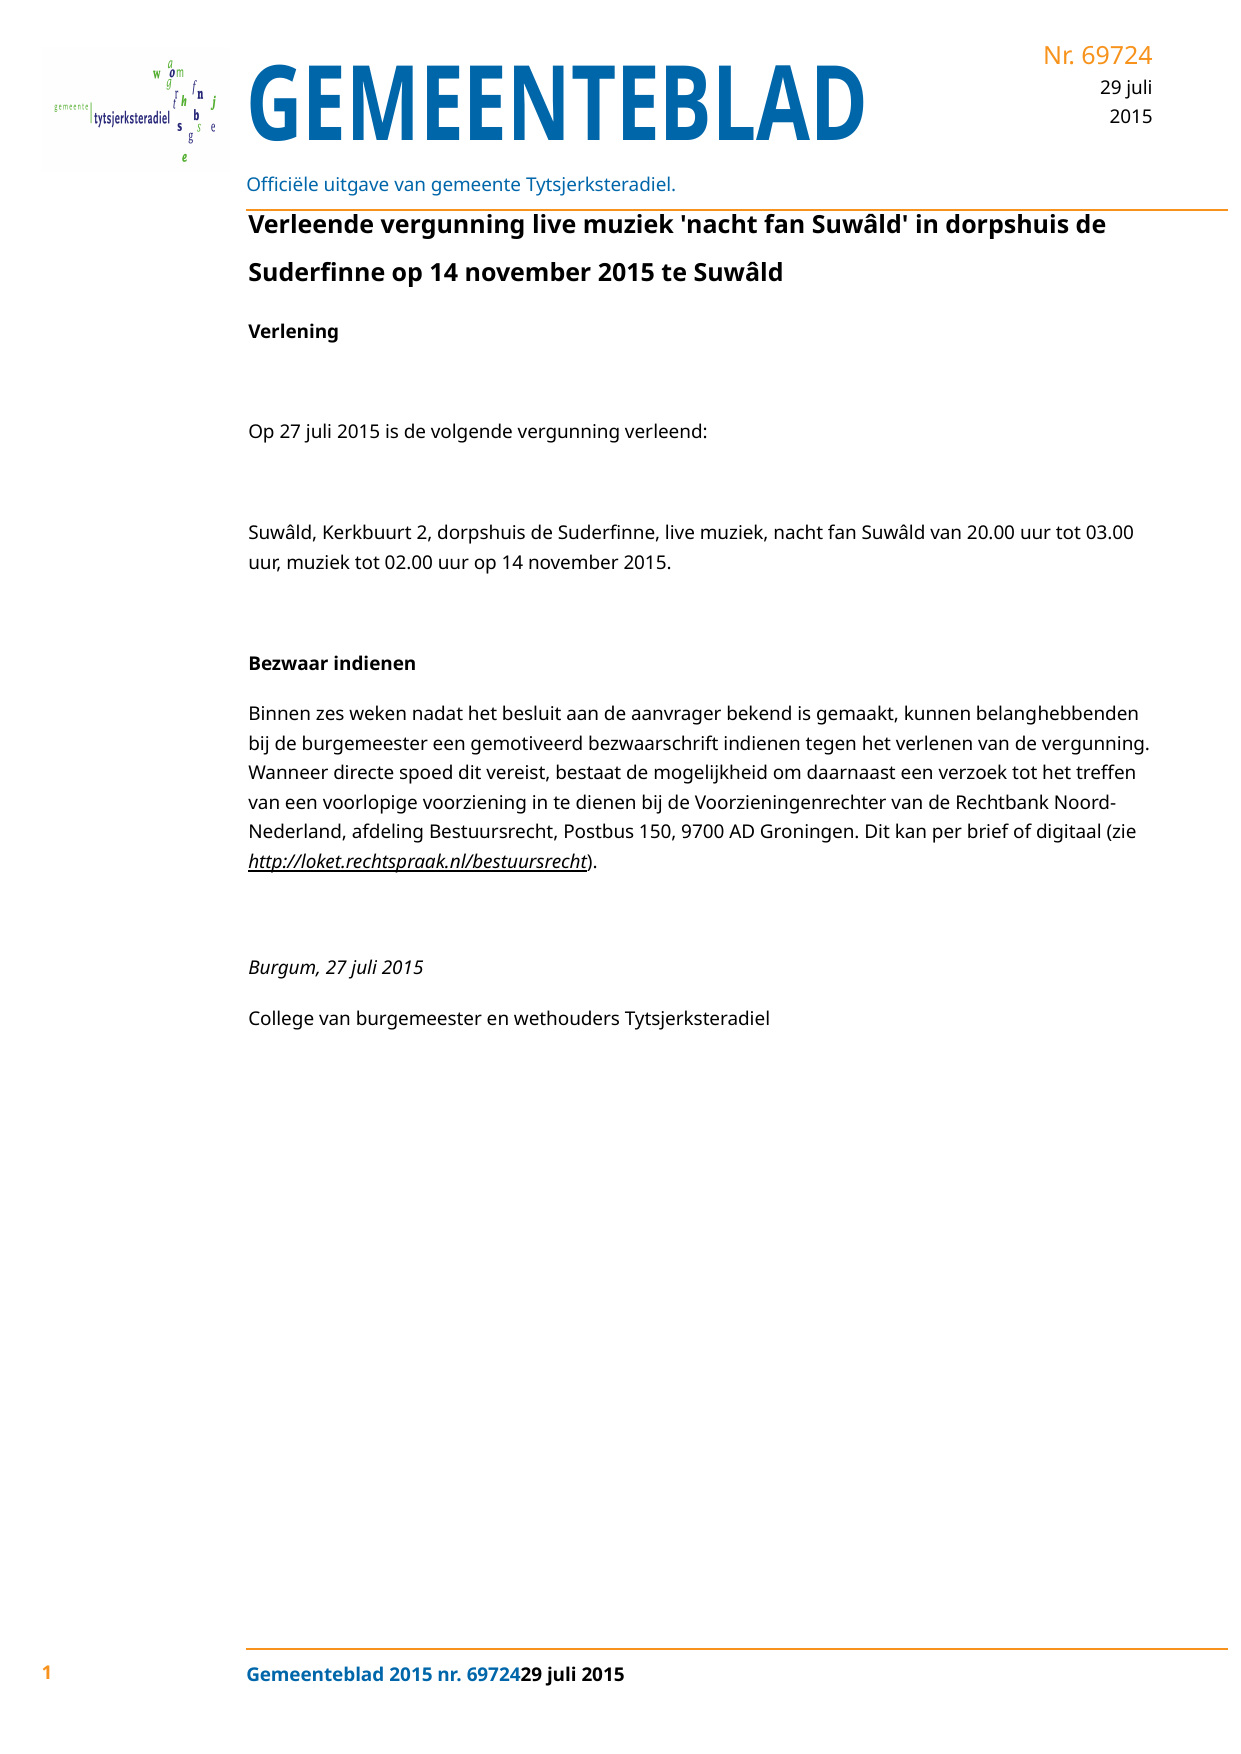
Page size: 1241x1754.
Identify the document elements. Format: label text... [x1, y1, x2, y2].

text Burgum, 27 juli 2015 [248, 954, 1152, 980]
text Verlening [248, 318, 1152, 344]
picture [41, 47, 231, 172]
text Op 27 juli 2015 is de volgende vergunning ver­leend: [248, 419, 1152, 444]
text College van burgemeester en wethouders Tytsjerksteradiel [248, 1006, 1152, 1031]
text Suwâld, Kerkbuurt 2, dorpshuis de Suderfinne, live muziek, nacht fan Suwâld van 20.00 uur tot 03.00 uur, muziek tot 02.00 uur op 14 november 2015. [248, 519, 1152, 575]
text Binnen zes weken nadat het besluit aan de aanvrager bekend is gemaakt, kunnen belang­hebbenden bij de burgemeester een gemotiveerd bezwaarschrift indienen tegen het verlenen van de ver­gunning. Wanneer directe spoed dit vereist, bestaat de mogelijkheid om daarnaast een verzoek tot het treffen van een voorlopige voorziening in te dienen bij de Voorzieningenrechter van de Rechtbank Noord-Nederland, afdeling Bestuursrecht, Postbus 150, 9700 AD Groningen. Dit kan per brief of digitaal (zie http://loket.rechtspraak.nl/bestuursrecht). [248, 700, 1152, 874]
text Verleende vergunning live muziek 'nacht fan Suwâld' in dorpshuis de Suderfinne op 14 november 2015 te Suwâld [248, 211, 1152, 288]
text Bezwaar indienen [248, 650, 1152, 676]
